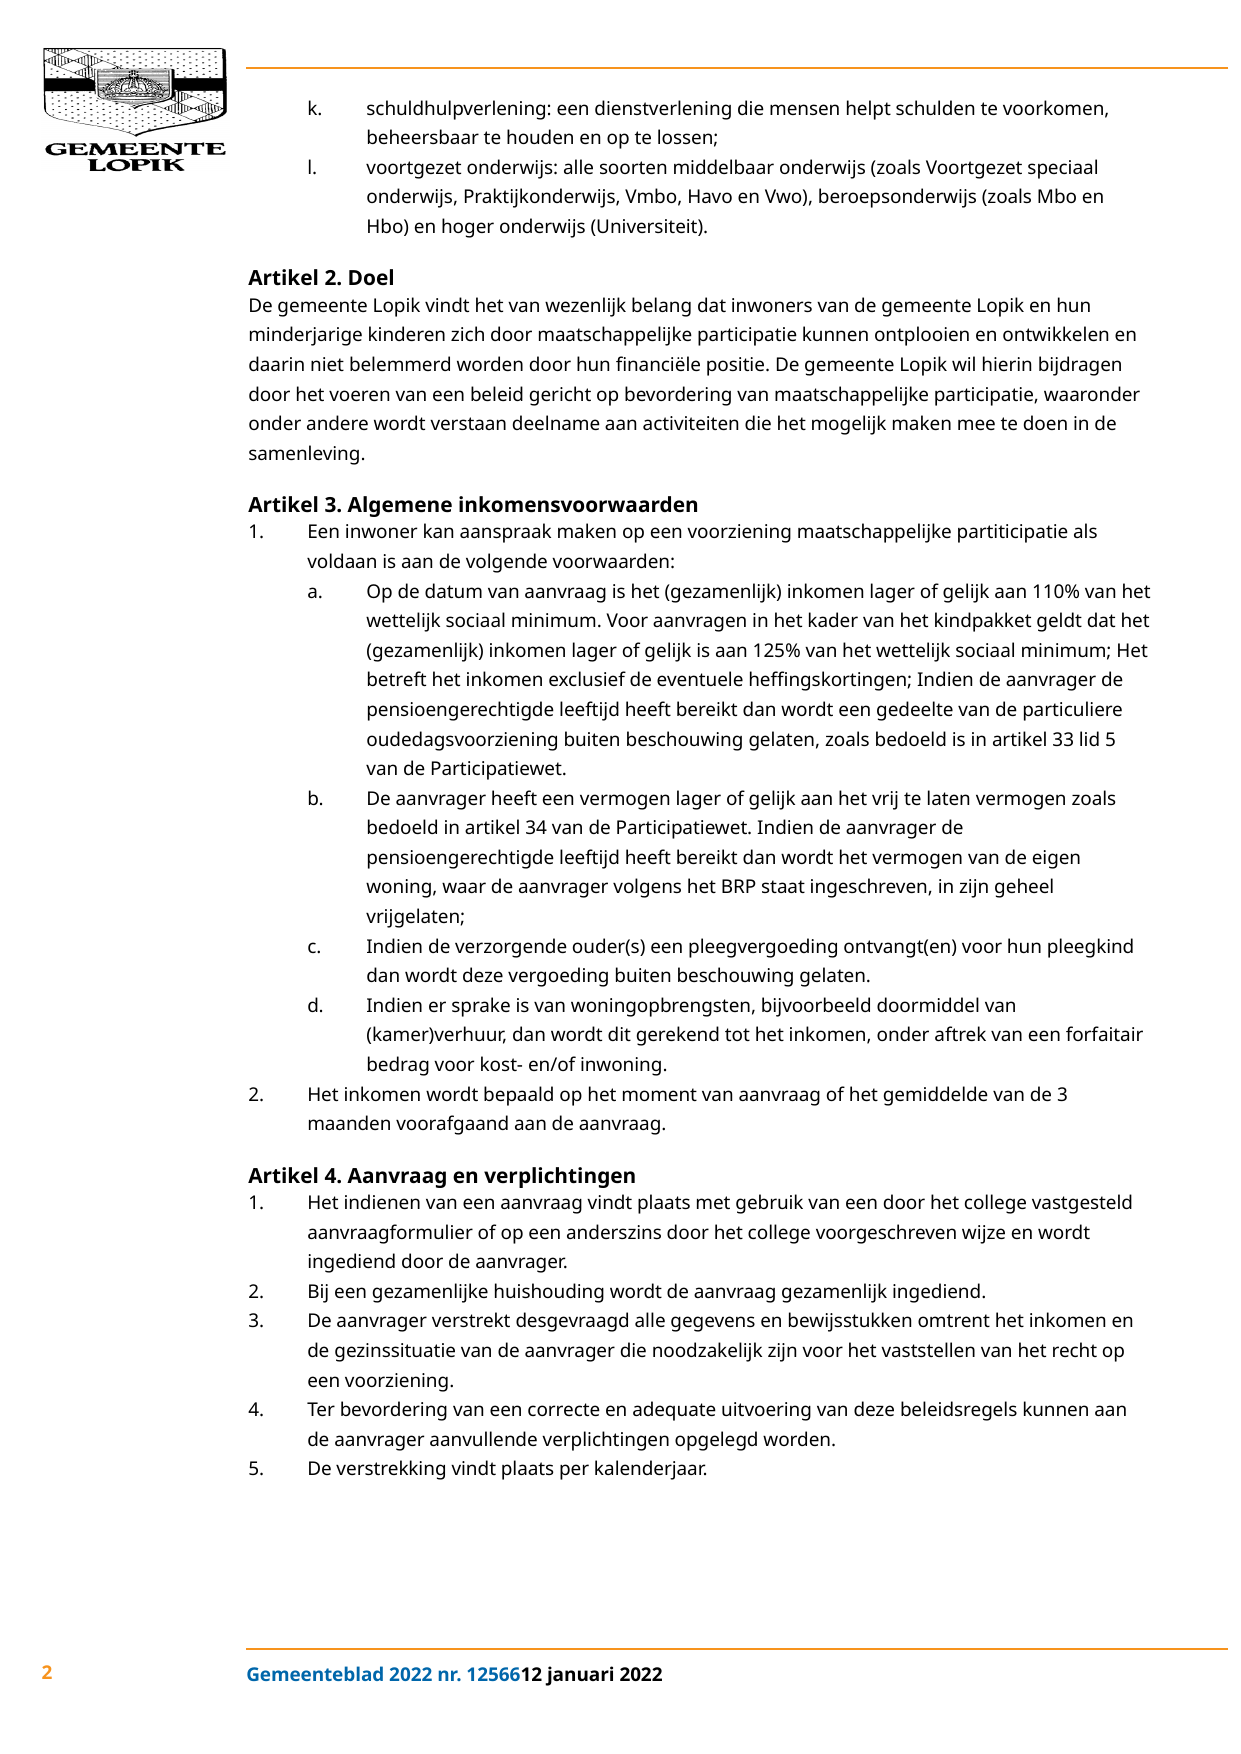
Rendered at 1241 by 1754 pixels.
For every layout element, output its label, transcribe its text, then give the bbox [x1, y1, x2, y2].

list Een inwoner kan aanspraak maken op een voorziening maatschappelijke partiticipatie als voldaan is aan de volgende voorwaarden: [248, 519, 1152, 574]
list schuldhulpverlening: een dienstverlening die mensen helpt schulden te voorkomen, beheersbaar te houden en op te lossen; [307, 95, 1152, 150]
list voortgezet onderwijs: alle soorten middelbaar onderwijs (zoals Voortgezet speciaal onderwijs, Praktijkonderwijs, Vmbo, Havo en Vwo), beroepsonderwijs (zoals Mbo en Hbo) en hoger onderwijs (Universiteit). [307, 154, 1152, 239]
list Ter bevordering van een correcte en adequate uitvoering van deze beleidsregels kunnen aan de aanvrager aanvullende verplichtingen opgelegd worden. [248, 1396, 1152, 1452]
text Artikel 2. Doel [248, 263, 1152, 292]
list Het indienen van een aanvraag vindt plaats met gebruik van een door het college vastgesteld aanvraagformulier of op een anderszins door het college voorgeschreven wijze en wordt ingediend door de aanvrager. [248, 1189, 1152, 1274]
picture [41, 47, 231, 172]
list Op de datum van aanvraag is het (gezamenlijk) inkomen lager of gelijk aan 110% van het wettelijk sociaal minimum. Voor aanvragen in het kader van het kindpakket geldt dat het (gezamenlijk) inkomen lager of gelijk is aan 125% van het wettelijk sociaal minimum; Het betreft het inkomen exclusief de eventuele heffingskortingen; Indien de aanvrager de pensioengerechtigde leeftijd heeft bereikt dan wordt een gedeelte van de particuliere oudedagsvoorziening buiten beschouwing gelaten, zoals bedoeld is in artikel 33 lid 5 van de Participatiewet. [307, 578, 1152, 781]
list Het inkomen wordt bepaald op het moment van aanvraag of het gemiddelde van de 3 maanden voorafgaand aan de aanvraag. [248, 1081, 1152, 1136]
text Artikel 3. Algemene inkomensvoorwaarden [248, 490, 1152, 519]
list Indien er sprake is van woningopbrengsten, bijvoorbeeld doormiddel van (kamer)verhuur, dan wordt dit gerekend tot het inkomen, onder aftrek van een forfaitair bedrag voor kost- en/of inwoning. [307, 992, 1152, 1077]
list De verstrekking vindt plaats per kalenderjaar. [248, 1456, 1152, 1481]
list Bij een gezamenlijke huishouding wordt de aanvraag gezamenlijk ingediend. [248, 1278, 1152, 1304]
list De aanvrager heeft een vermogen lager of gelijk aan het vrij te laten vermogen zoals bedoeld in artikel 34 van de Participatiewet. Indien de aanvrager de pensioengerechtigde leeftijd heeft bereikt dan wordt het vermogen van de eigen woning, waar de aanvrager volgens het BRP staat ingeschreven, in zijn geheel vrijgelaten; [307, 785, 1152, 929]
list De aanvrager verstrekt desgevraagd alle gegevens en bewijsstukken omtrent het inkomen en de gezinssituatie van de aanvrager die noodzakelijk zijn voor het vaststellen van het recht op een voorziening. [248, 1308, 1152, 1392]
list Indien de verzorgende ouder(s) een pleegvergoeding ontvangt(en) voor hun pleegkind dan wordt deze vergoeding buiten beschouwing gelaten. [307, 933, 1152, 988]
text De gemeente Lopik vindt het van wezenlijk belang dat inwoners van de gemeente Lopik en hun minderjarige kinderen zich door maatschappelijke participatie kunnen ontplooien en ontwikkelen en daarin niet belemmerd worden door hun financiële positie. De gemeente Lopik wil hierin bijdragen door het voeren van een beleid gericht op bevordering van maatschappelijke participatie, waaronder onder andere wordt verstaan deelname aan activiteiten die het mogelijk maken mee te doen in de samenleving. [248, 292, 1152, 466]
text Artikel 4. Aanvraag en verplichtingen [248, 1161, 1152, 1189]
